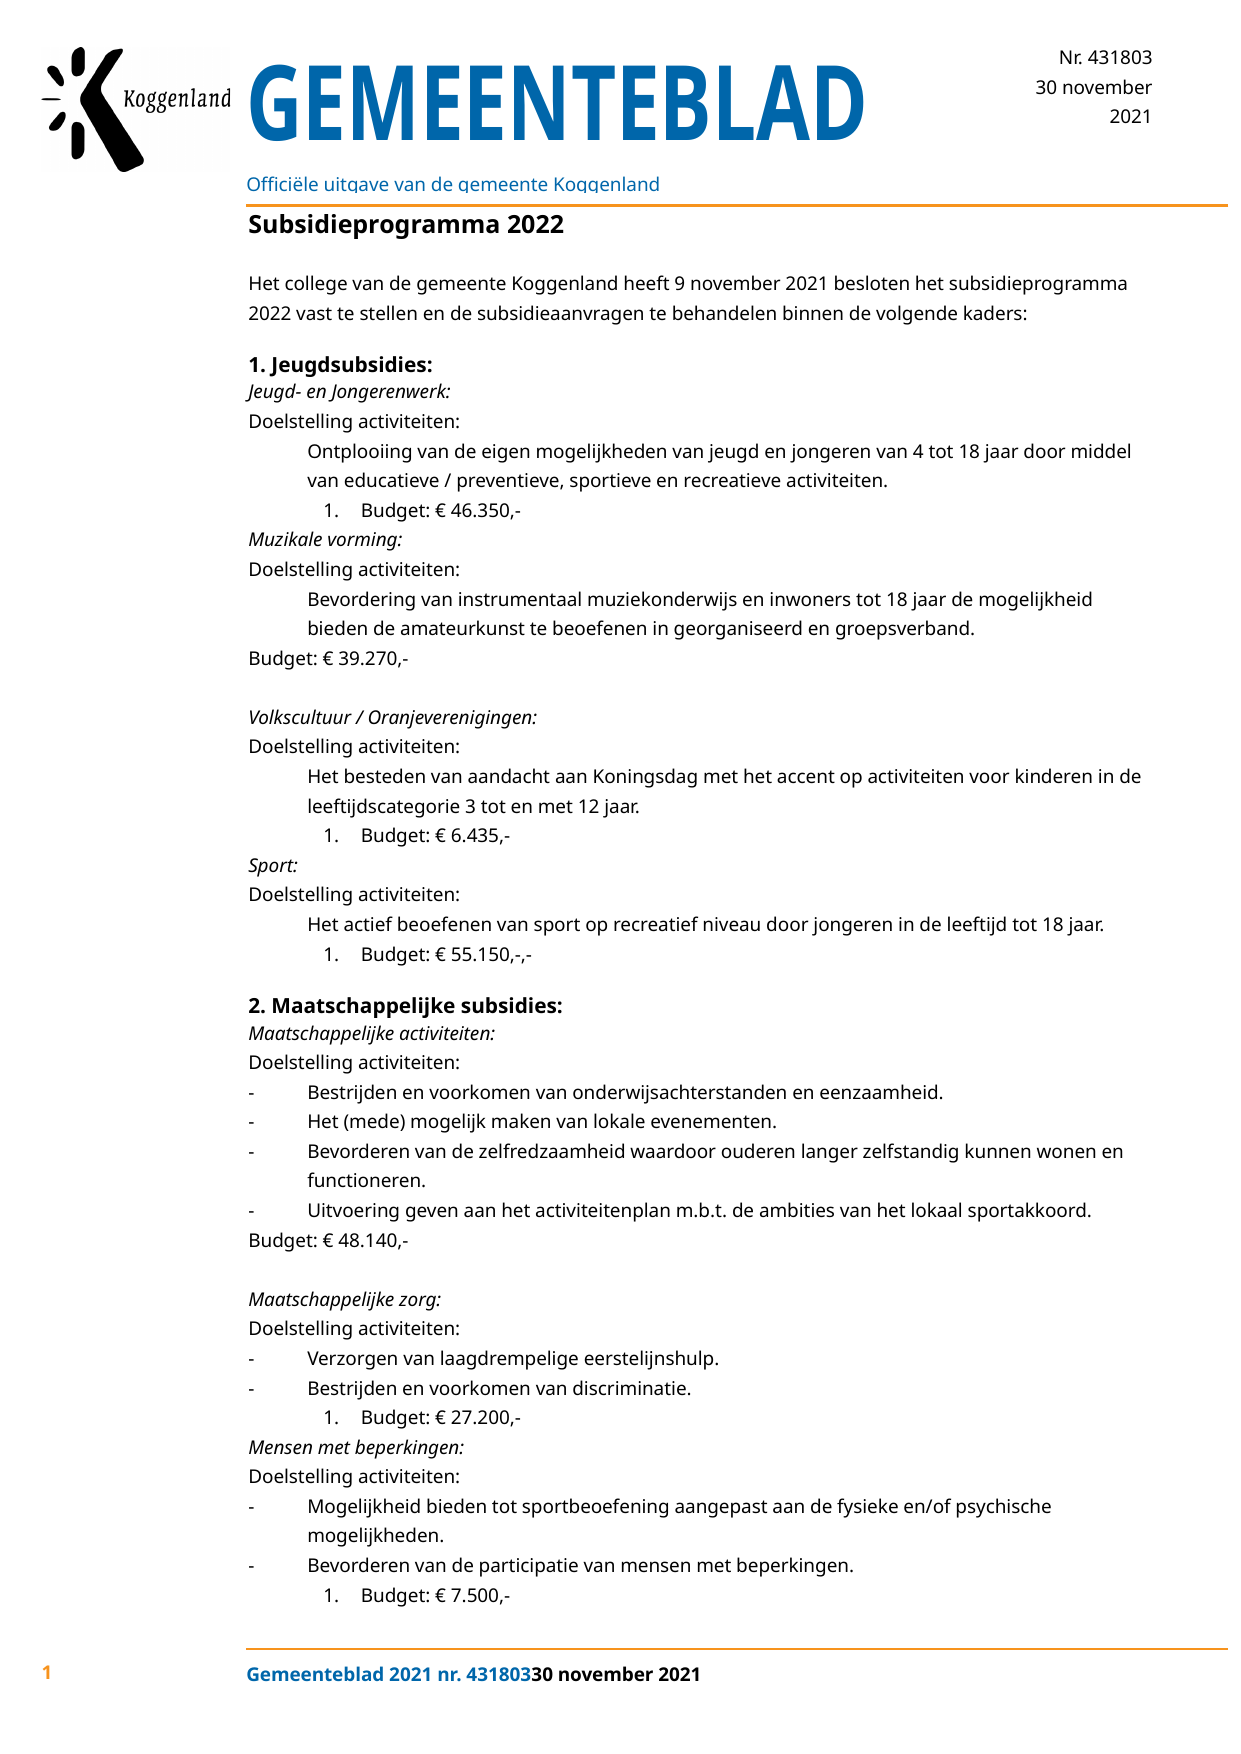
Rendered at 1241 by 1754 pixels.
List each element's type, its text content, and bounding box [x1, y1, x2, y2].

text Budget: € 48.140,- [248, 1227, 1152, 1252]
text Mensen met beperkingen: [248, 1434, 1152, 1459]
text Budget: € 39.270,- [248, 645, 1152, 671]
text Het college van de gemeente Koggenland heeft 9 november 2021 besloten het subsidieprogramma 2022 vast te stellen en de subsidieaanvragen te behandelen binnen de volgende kaders: [248, 270, 1152, 326]
list Uitvoering geven aan het activiteitenplan m.b.t. de ambities van het lokaal sportakkoord. [248, 1197, 1152, 1223]
text Doelstelling activiteiten: [248, 882, 1152, 907]
text Doelstelling activiteiten: [248, 556, 1152, 582]
list Budget: € 46.350,- [323, 497, 1152, 523]
text Maatschappelijke zorg: [248, 1286, 1152, 1312]
text Volkscultuur / Oranjeverenigingen: [248, 704, 1152, 730]
text Doelstelling activiteiten: [248, 1049, 1152, 1075]
text Maatschappelijke activiteiten: [248, 1020, 1152, 1045]
list Budget: € 7.500,- [323, 1582, 1152, 1607]
text Doelstelling activiteiten: [248, 734, 1152, 759]
text Doelstelling activiteiten: [248, 408, 1152, 434]
list Budget: € 27.200,- [323, 1404, 1152, 1430]
list Het besteden van aandacht aan Koningsdag met het accent op activiteiten voor kinderen in de leeftijdscategorie 3 tot en met 12 jaar. [248, 763, 1152, 819]
list Mogelijkheid bieden tot sportbeoefening aangepast aan de fysieke en/of psychische mogelijkheden. [248, 1493, 1152, 1548]
list Bestrijden en voorkomen van discriminatie. [248, 1375, 1152, 1400]
list Budget: € 55.150,-,- [323, 941, 1152, 967]
list Verzorgen van laagdrempelige eerstelijnshulp. [248, 1345, 1152, 1371]
list Ontplooiing van de eigen mogelijkheden van jeugd en jongeren van 4 tot 18 jaar door middel van educatieve / preventieve, sportieve en recreatieve activiteiten. [248, 438, 1152, 493]
text Muzikale vorming: [248, 527, 1152, 552]
text Doelstelling activiteiten: [248, 1463, 1152, 1489]
list Bevorderen van de zelfredzaamheid waardoor ouderen langer zelfstandig kunnen wonen en functioneren. [248, 1138, 1152, 1193]
text Sport: [248, 852, 1152, 878]
text Doelstelling activiteiten: [248, 1316, 1152, 1341]
list Het actief beoefenen van sport op recreatief niveau door jongeren in de leeftijd tot 18 jaar. [248, 911, 1152, 937]
text Jeugd- en Jongerenwerk: [248, 379, 1152, 404]
list Het (mede) mogelijk maken van lokale evenementen. [248, 1108, 1152, 1134]
list Bevordering van instrumentaal muziekonderwijs en inwoners tot 18 jaar de mogelijkheid bieden de amateurkunst te beoefenen in georganiseerd en groepsverband. [248, 586, 1152, 641]
list Bevorderen van de participatie van mensen met beperkingen. [248, 1552, 1152, 1578]
picture [41, 47, 231, 172]
text 1. Jeugdsubsidies: [248, 350, 1152, 379]
list Budget: € 6.435,- [323, 822, 1152, 848]
list Bestrijden en voorkomen van onderwijsachterstanden en eenzaamheid. [248, 1079, 1152, 1104]
text Subsidieprogramma 2022 [248, 207, 1152, 241]
text 2. Maatschappelijke subsidies: [248, 991, 1152, 1020]
